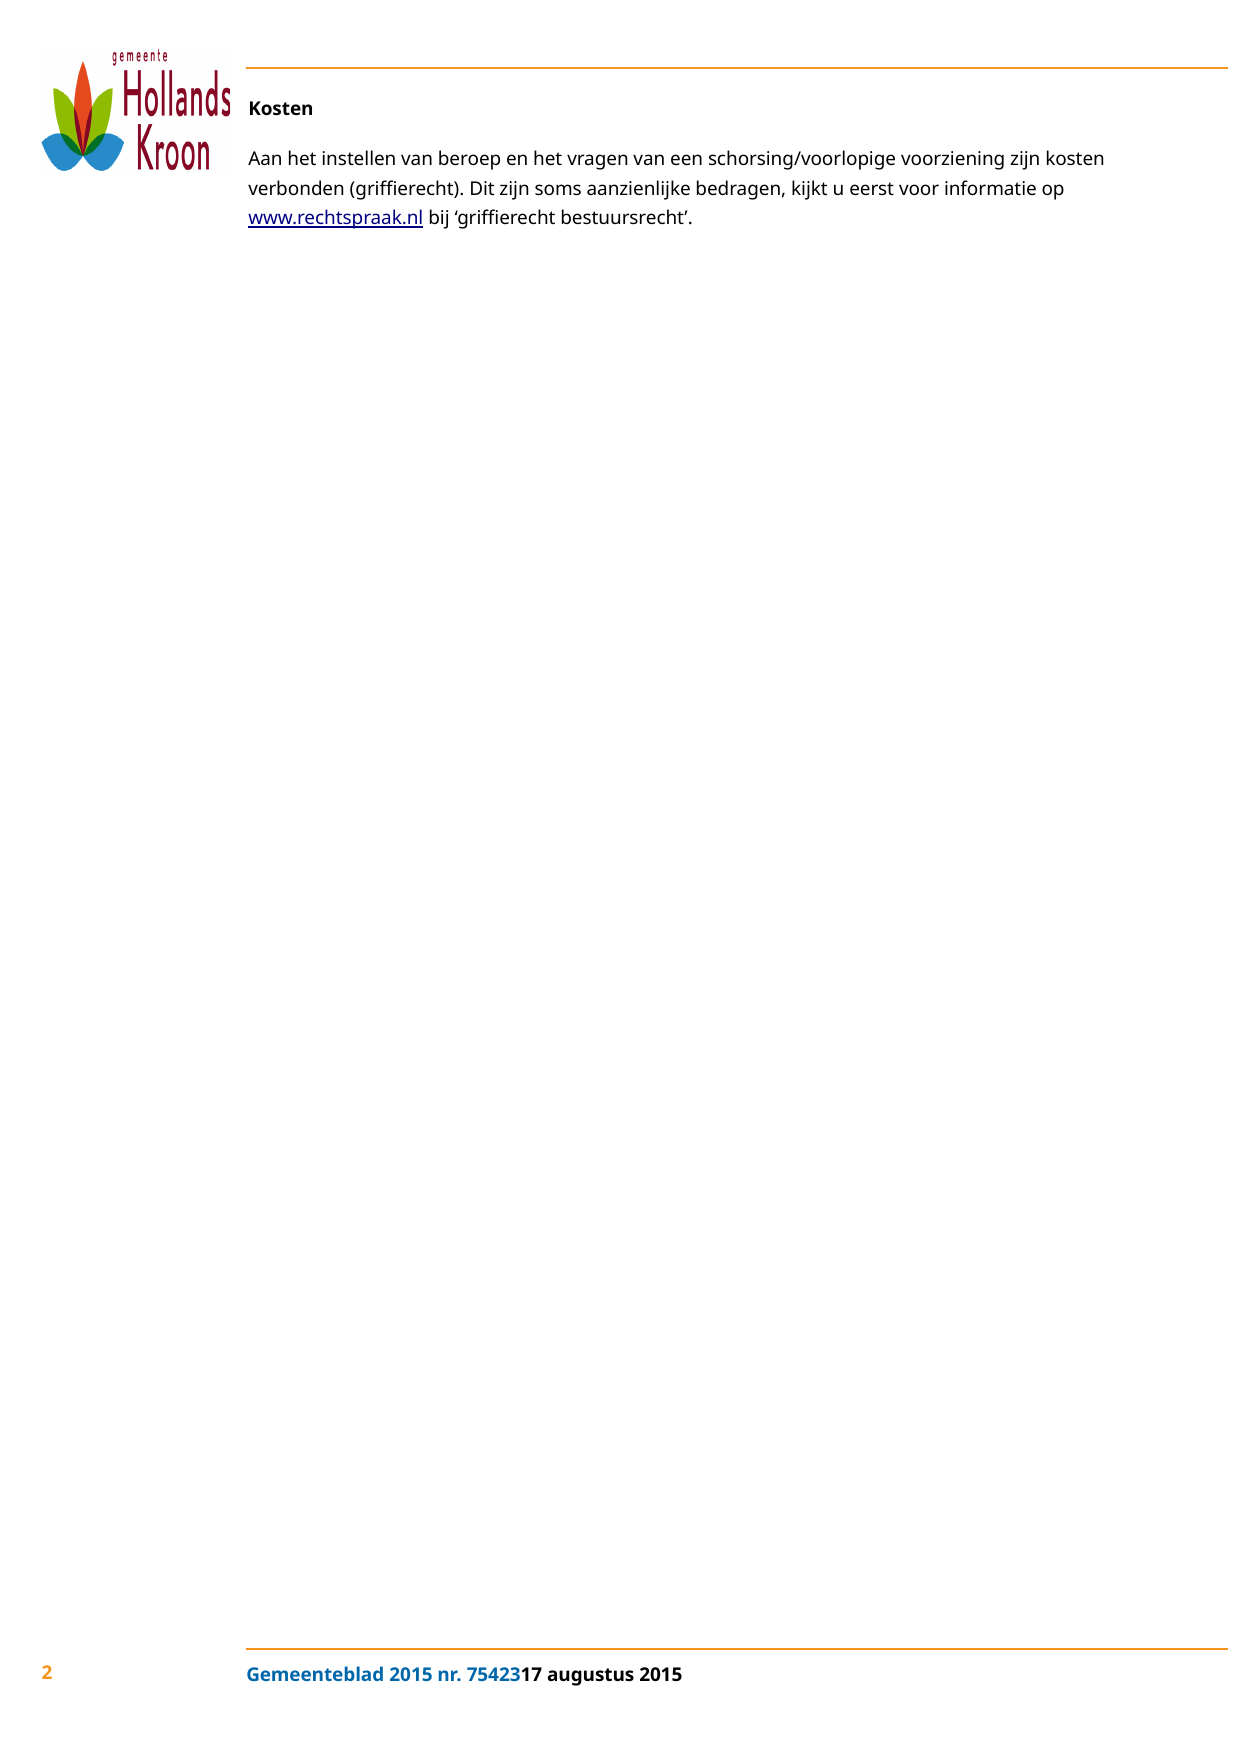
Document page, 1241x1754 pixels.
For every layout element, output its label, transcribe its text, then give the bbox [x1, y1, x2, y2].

picture [41, 47, 231, 172]
text Kosten [248, 95, 1152, 121]
text Aan het instellen van beroep en het vragen van een schorsing/voorlopige voorziening zijn kosten verbonden (griffierecht). Dit zijn soms aanzienlijke bedragen, kijkt u eerst voor informatie op www.rechtspraak.nl bij ‘griffierecht bestuursrecht’. [248, 145, 1152, 230]
